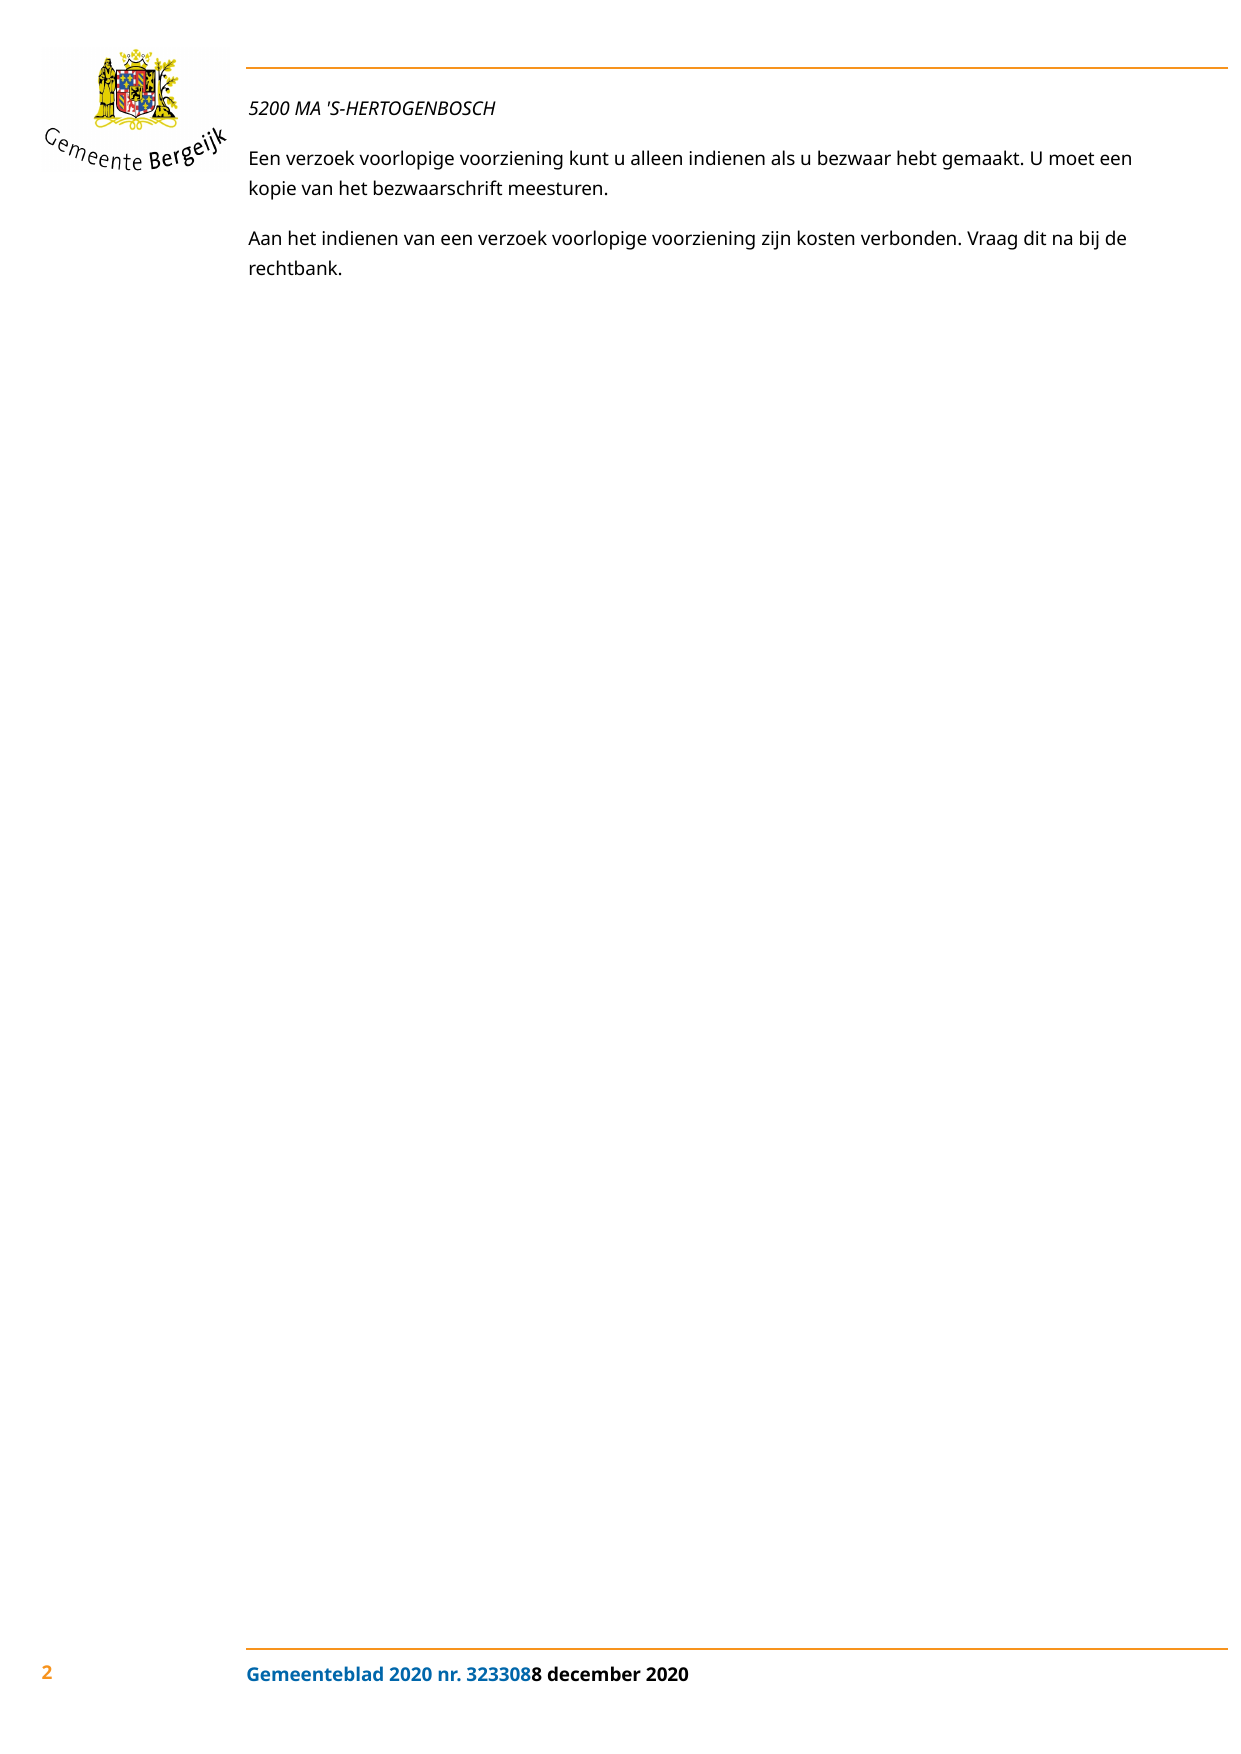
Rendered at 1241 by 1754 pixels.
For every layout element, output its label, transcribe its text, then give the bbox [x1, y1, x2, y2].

text 5200 MA 'S-HERTOGENBOSCH [248, 95, 1152, 121]
text Aan het indienen van een verzoek voorlopige voorziening zijn kosten verbonden. Vraag dit na bij de rechtbank. [248, 225, 1152, 281]
text Een verzoek voorlopige voorziening kunt u alleen indienen als u bezwaar hebt gemaakt. U moet een kopie van het bezwaarschrift meesturen. [248, 145, 1152, 201]
picture [41, 47, 231, 172]
